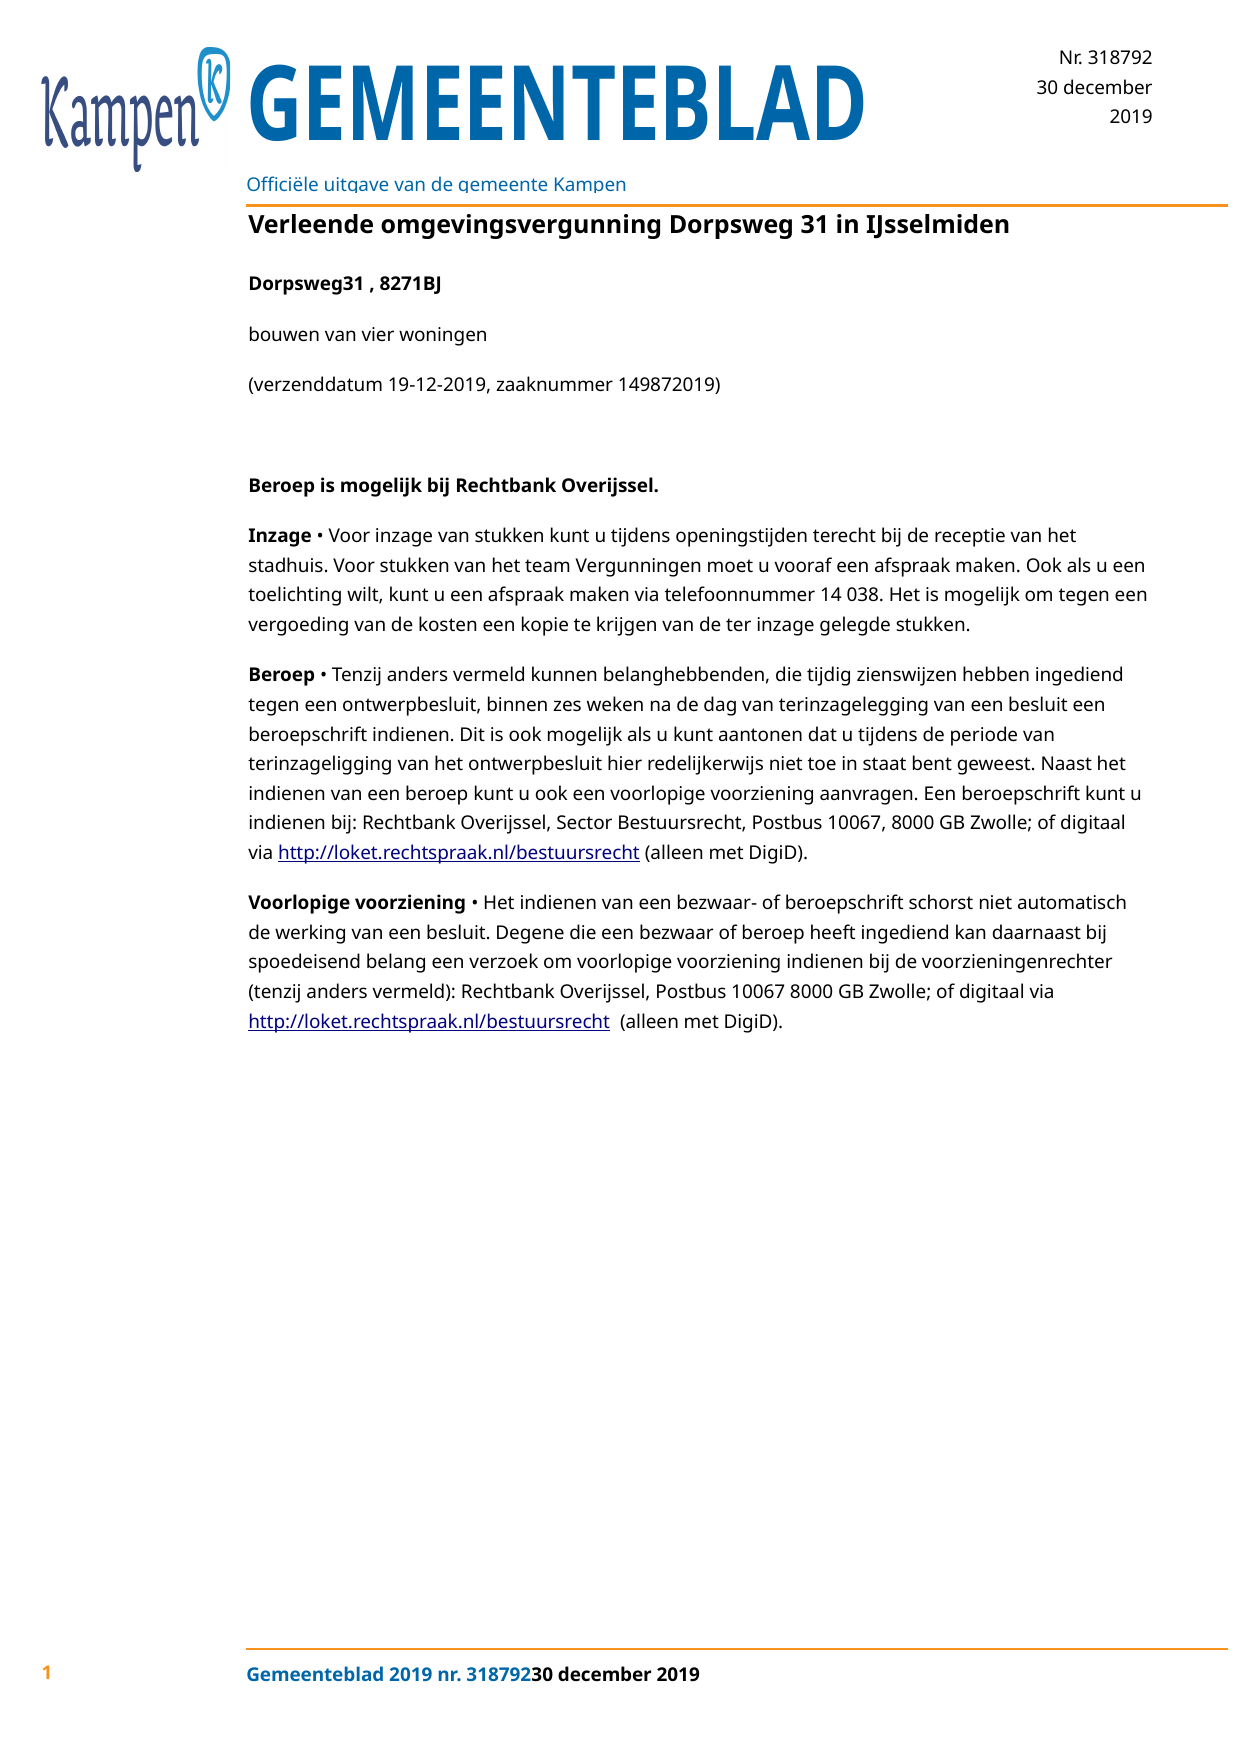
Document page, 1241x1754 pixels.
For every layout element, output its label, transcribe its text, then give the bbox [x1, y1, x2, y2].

text Dorpsweg31 , 8271BJ [248, 270, 1152, 296]
text bouwen van vier woningen [248, 321, 1152, 346]
text (verzenddatum 19-12-2019, zaaknummer 149872019) [248, 371, 1152, 397]
text Verleende omgevingsvergunning Dorpsweg 31 in IJsselmiden [248, 207, 1152, 241]
picture [41, 47, 231, 172]
text Beroep is mogelijk bij Rechtbank Overijssel. [248, 472, 1152, 498]
text Beroep • Tenzij anders vermeld kunnen belanghebbenden, die tijdig zienswijzen hebben ingediend tegen een ontwerpbesluit, binnen zes weken na de dag van terinzagelegging van een besluit een beroepschrift indienen. Dit is ook mogelijk als u kunt aantonen dat u tijdens de periode van terinzageligging van het ontwerpbesluit hier redelijkerwijs niet toe in staat bent geweest. Naast het indienen van een beroep kunt u ook een voorlopige voorziening aanvragen. Een beroepschrift kunt u indienen bij: Rechtbank Overijssel, Sector Bestuursrecht, Postbus 10067, 8000 GB Zwolle; of digitaal via http://loket.rechtspraak.nl/bestuursrecht (alleen met DigiD). [248, 662, 1152, 865]
text Voorlopige voorziening • Het indienen van een bezwaar- of beroepschrift schorst niet automatisch de werking van een besluit. Degene die een bezwaar of beroep heeft ingediend kan daarnaast bij spoedeisend belang een verzoek om voorlopige voorziening indienen bij de voorzieningenrechter (tenzij anders vermeld): Rechtbank Overijssel, Postbus 10067 8000 GB Zwolle; of digitaal via http://loket.rechtspraak.nl/bestuursrecht (alleen met DigiD). [248, 889, 1152, 1033]
text Inzage • Voor inzage van stukken kunt u tijdens openingstijden terecht bij de receptie van het stadhuis. Voor stukken van het team Vergunningen moet u vooraf een afspraak maken. Ook als u een toelichting wilt, kunt u een afspraak maken via telefoonnummer 14 038. Het is mogelijk om tegen een vergoeding van de kosten een kopie te krijgen van de ter inzage gelegde stukken. [248, 522, 1152, 637]
